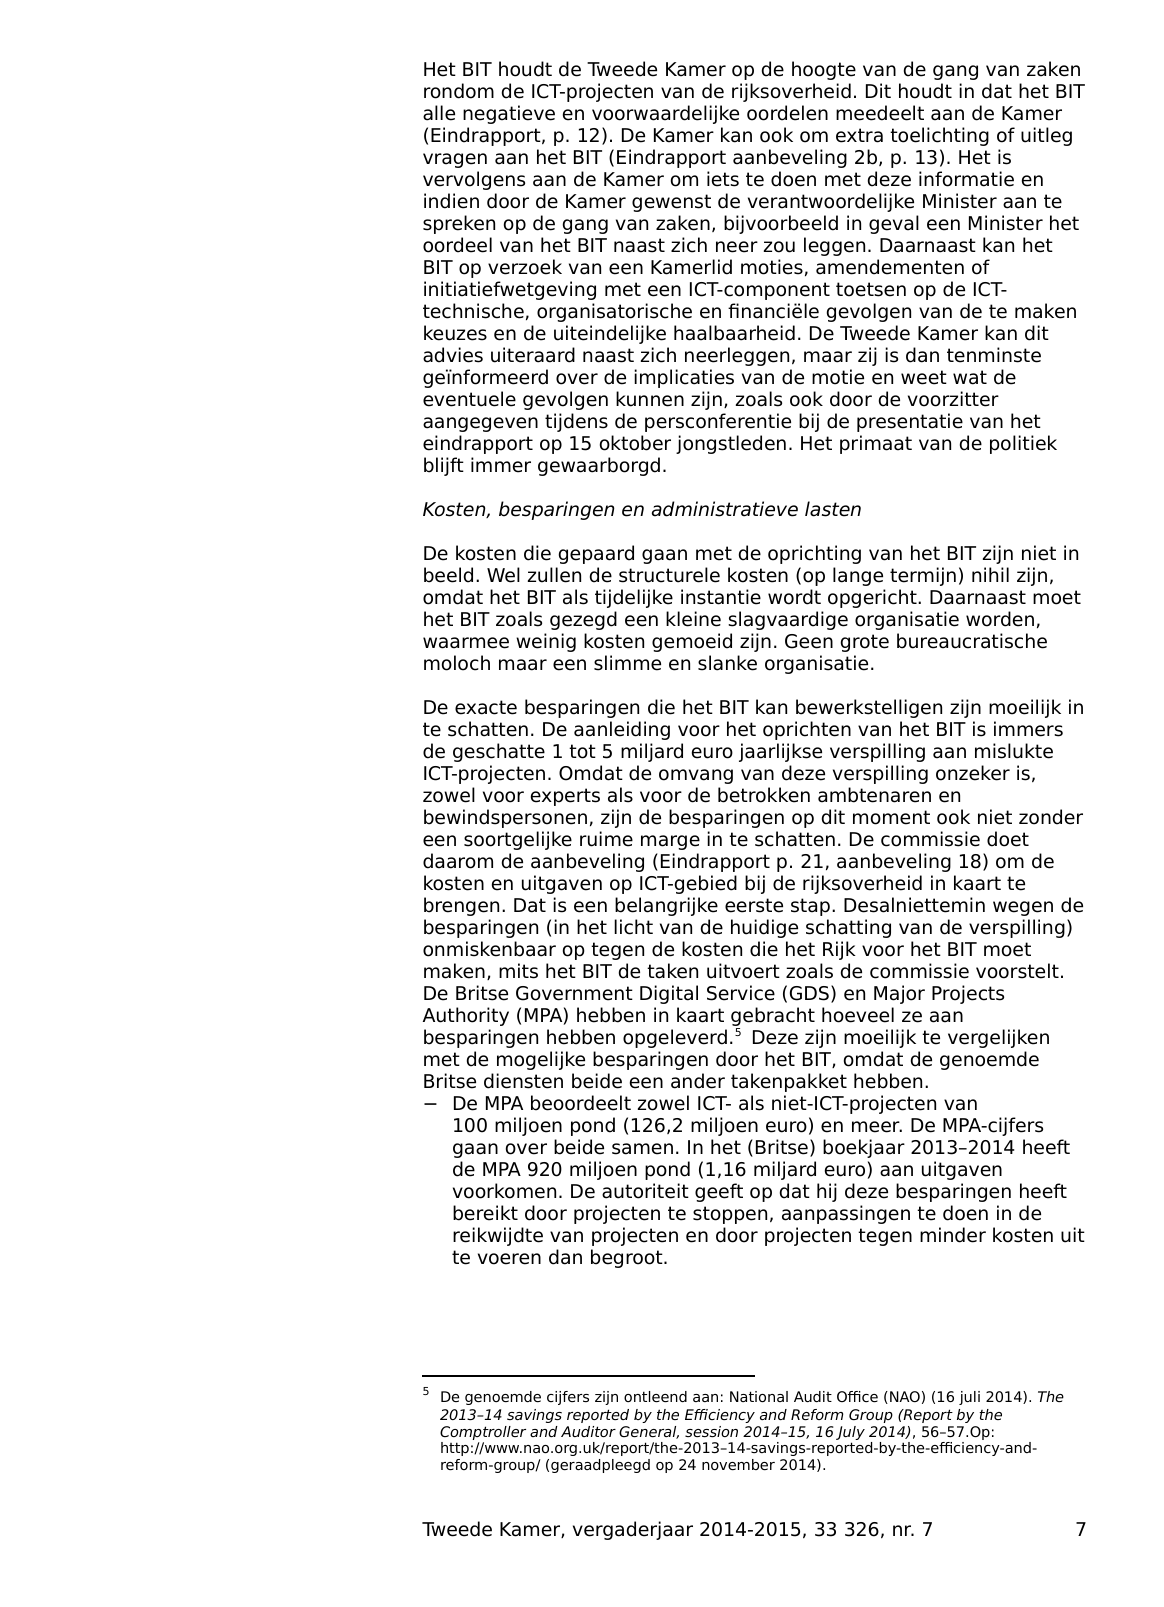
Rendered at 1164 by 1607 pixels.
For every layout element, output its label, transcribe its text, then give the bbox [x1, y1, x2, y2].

text De genoemde cijfers zijn ontleend aan: National Audit Office (NAO) (16 juli 2014). The 2013–14 savings reported by the Efficiency and Reform Group (Report by the Comptroller and Auditor General, session 2014–15, 16 July 2014), 56–57.Op: http://www.nao.org.uk/report/the-2013–14-savings-reported-by-the-efficiency-and-reform-group/ (geraadpleegd op 24 november 2014). [422, 1385, 1087, 1474]
text De kosten die gepaard gaan met de oprichting van het BIT zijn niet in beeld. Wel zullen de structurele kosten (op lange termijn) nihil zijn, omdat het BIT als tijdelijke instantie wordt opgericht. Daarnaast moet het BIT zoals gezegd een kleine slagvaardige organisatie worden, waarmee weinig kosten gemoeid zijn. Geen grote bureaucratische moloch maar een slimme en slanke organisatie. [422, 543, 1087, 675]
text Het BIT houdt de Tweede Kamer op de hoogte van de gang van zaken rondom de ICT-projecten van de rijksoverheid. Dit houdt in dat het BIT alle negatieve en voorwaardelijke oordelen meedeelt aan de Kamer (Eindrapport, p. 12). De Kamer kan ook om extra toelichting of uitleg vragen aan het BIT (Eindrapport aanbeveling 2b, p. 13). Het is vervolgens aan de Kamer om iets te doen met deze informatie en indien door de Kamer gewenst de verantwoordelijke Minister aan te spreken op de gang van zaken, bijvoorbeeld in geval een Minister het oordeel van het BIT naast zich neer zou leggen. Daarnaast kan het BIT op verzoek van een Kamerlid moties, amendementen of initiatiefwetgeving met een ICT-component toetsen op de ICT-technische, organisatorische en financiële gevolgen van de te maken keuzes en de uiteindelijke haalbaarheid. De Tweede Kamer kan dit advies uiteraard naast zich neerleggen, maar zij is dan tenminste geïnformeerd over de implicaties van de motie en weet wat de eventuele gevolgen kunnen zijn, zoals ook door de voorzitter aangegeven tijdens de persconferentie bij de presentatie van het eindrapport op 15 oktober jongstleden. Het primaat van de politiek blijft immer gewaarborgd. [422, 59, 1087, 477]
text De exacte besparingen die het BIT kan bewerkstelligen zijn moeilijk in te schatten. De aanleiding voor het oprichten van het BIT is immers de geschatte 1 tot 5 miljard euro jaarlijkse verspilling aan mislukte ICT-projecten. Omdat de omvang van deze verspilling onzeker is, zowel voor experts als voor de betrokken ambtenaren en bewindspersonen, zijn de besparingen op dit moment ook niet zonder een soortgelijke ruime marge in te schatten. De commissie doet daarom de aanbeveling (Eindrapport p. 21, aanbeveling 18) om de kosten en uitgaven op ICT-gebied bij de rijksoverheid in kaart te brengen. Dat is een belangrijke eerste stap. Desalniettemin wegen de besparingen (in het licht van de huidige schatting van de verspilling) onmiskenbaar op tegen de kosten die het Rijk voor het BIT moet maken, mits het BIT de taken uitvoert zoals de commissie voorstelt. [422, 697, 1087, 983]
text − De MPA beoordeelt zowel ICT- als niet-ICT-projecten van 100 miljoen pond (126,2 miljoen euro) en meer. De MPA-cijfers gaan over beide samen. In het (Britse) boekjaar 2013–2014 heeft de MPA 920 miljoen pond (1,16 miljard euro) aan uitgaven voorkomen. De autoriteit geeft op dat hij deze besparingen heeft bereikt door projecten te stoppen, aanpassingen te doen in de reikwijdte van projecten en door projecten tegen minder kosten uit te voeren dan begroot. [422, 1093, 1087, 1268]
subtitle Kosten, besparingen en administratieve lasten [422, 499, 1087, 521]
text De Britse Government Digital Service (GDS) en Major Projects Authority (MPA) hebben in kaart gebracht hoeveel ze aan besparingen hebben opgeleverd. Deze zijn moeilijk te vergelijken met de mogelijke besparingen door het BIT, omdat de genoemde Britse diensten beide een ander takenpakket hebben. [422, 983, 1087, 1093]
